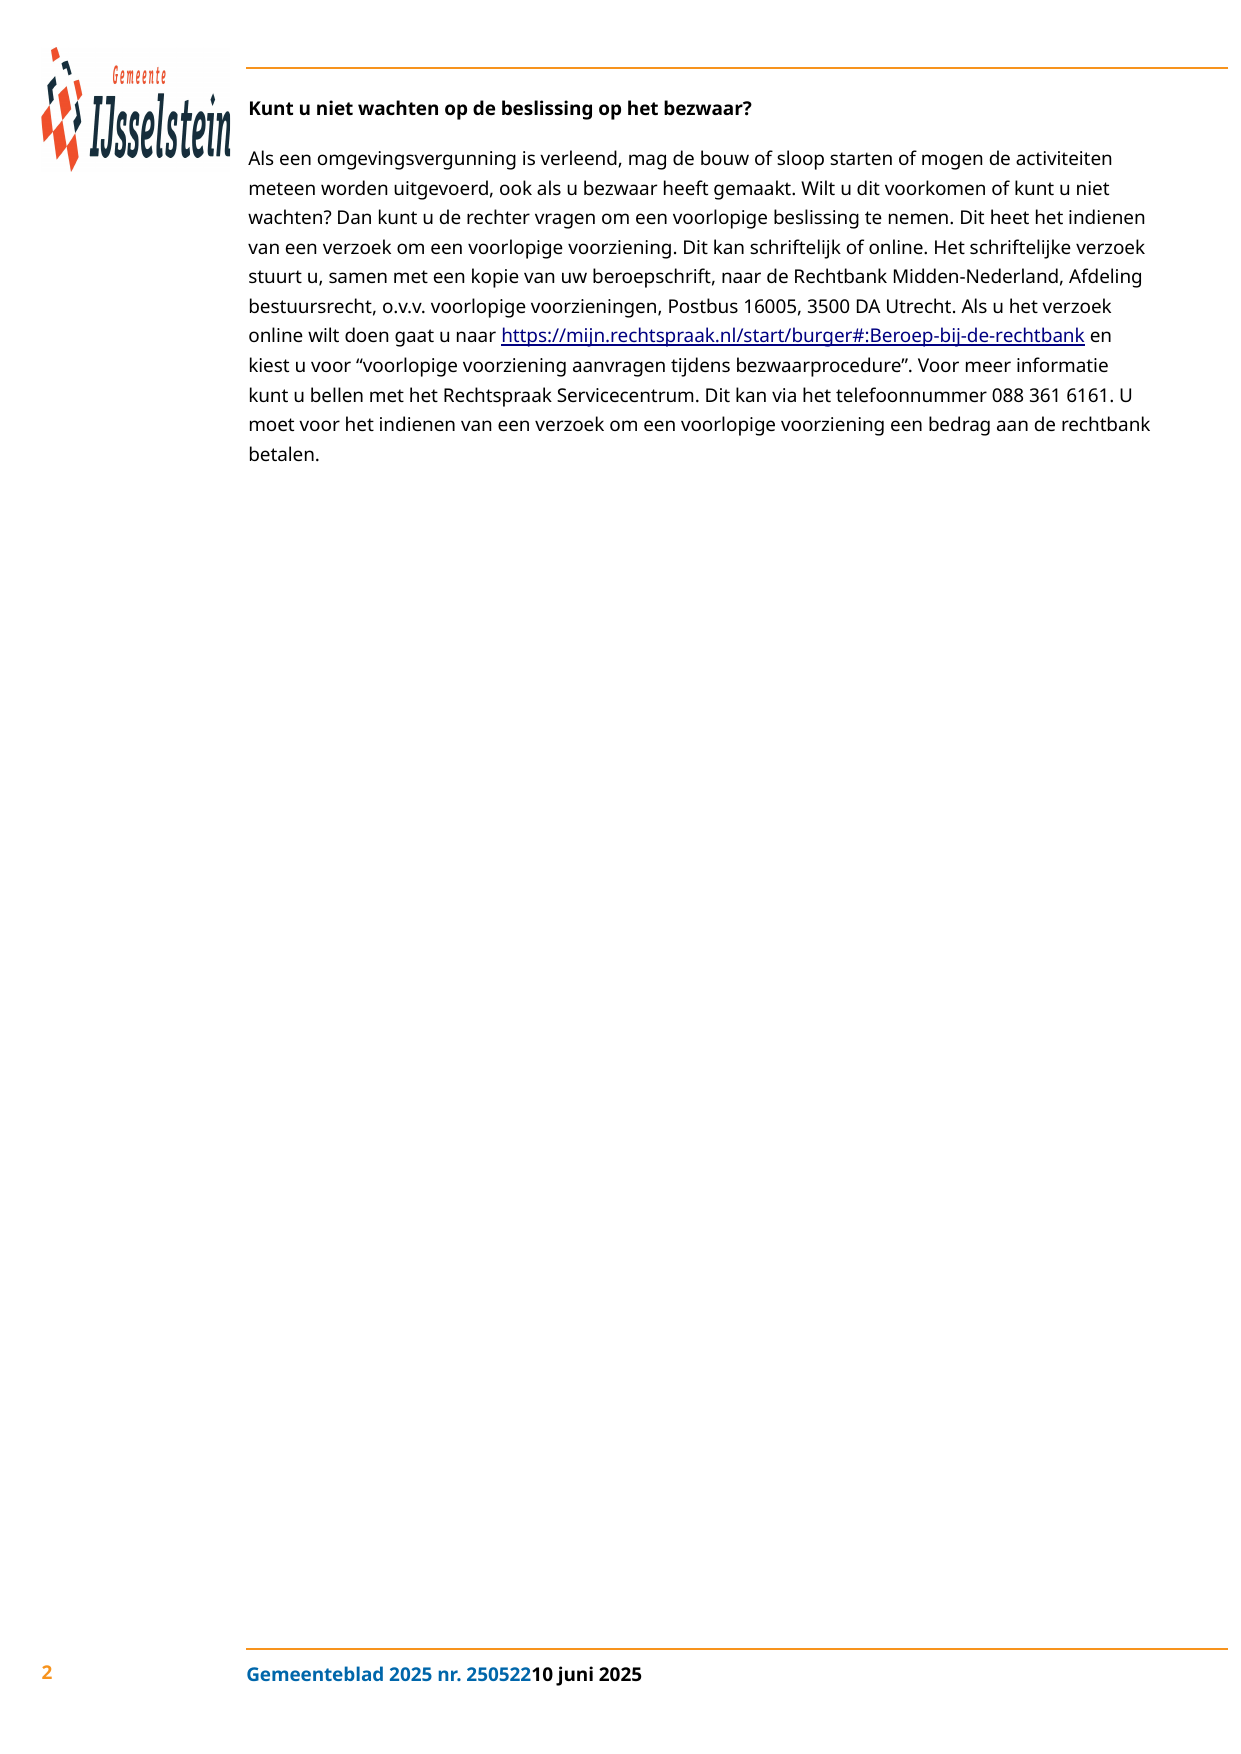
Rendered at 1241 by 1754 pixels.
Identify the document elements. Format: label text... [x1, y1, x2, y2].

text Kunt u niet wachten op de beslissing op het bezwaar? [248, 95, 1152, 121]
text Als een omgevingsvergunning is verleend, mag de bouw of sloop starten of mogen de activiteiten meteen worden uitgevoerd, ook als u bezwaar heeft gemaakt. Wilt u dit voorkomen of kunt u niet wachten? Dan kunt u de rechter vragen om een voorlopige beslissing te nemen. Dit heet het indienen van een verzoek om een voorlopige voorziening. Dit kan schriftelijk of online. Het schriftelijke verzoek stuurt u, samen met een kopie van uw beroepschrift, naar de Rechtbank Midden-Nederland, Afdeling bestuursrecht, o.v.v. voorlopige voorzieningen, Postbus 16005, 3500 DA Utrecht. Als u het verzoek online wilt doen gaat u naar https://mijn.rechtspraak.nl/start/burger#:Beroep-bij-de-rechtbank en kiest u voor “voorlopige voorziening aanvragen tijdens bezwaarprocedure”. Voor meer informatie kunt u bellen met het Rechtspraak Servicecentrum. Dit kan via het telefoonnummer 088 361 6161. U moet voor het indienen van een verzoek om een voorlopige voorziening een bedrag aan de rechtbank betalen. [248, 145, 1152, 467]
picture [41, 47, 231, 172]
